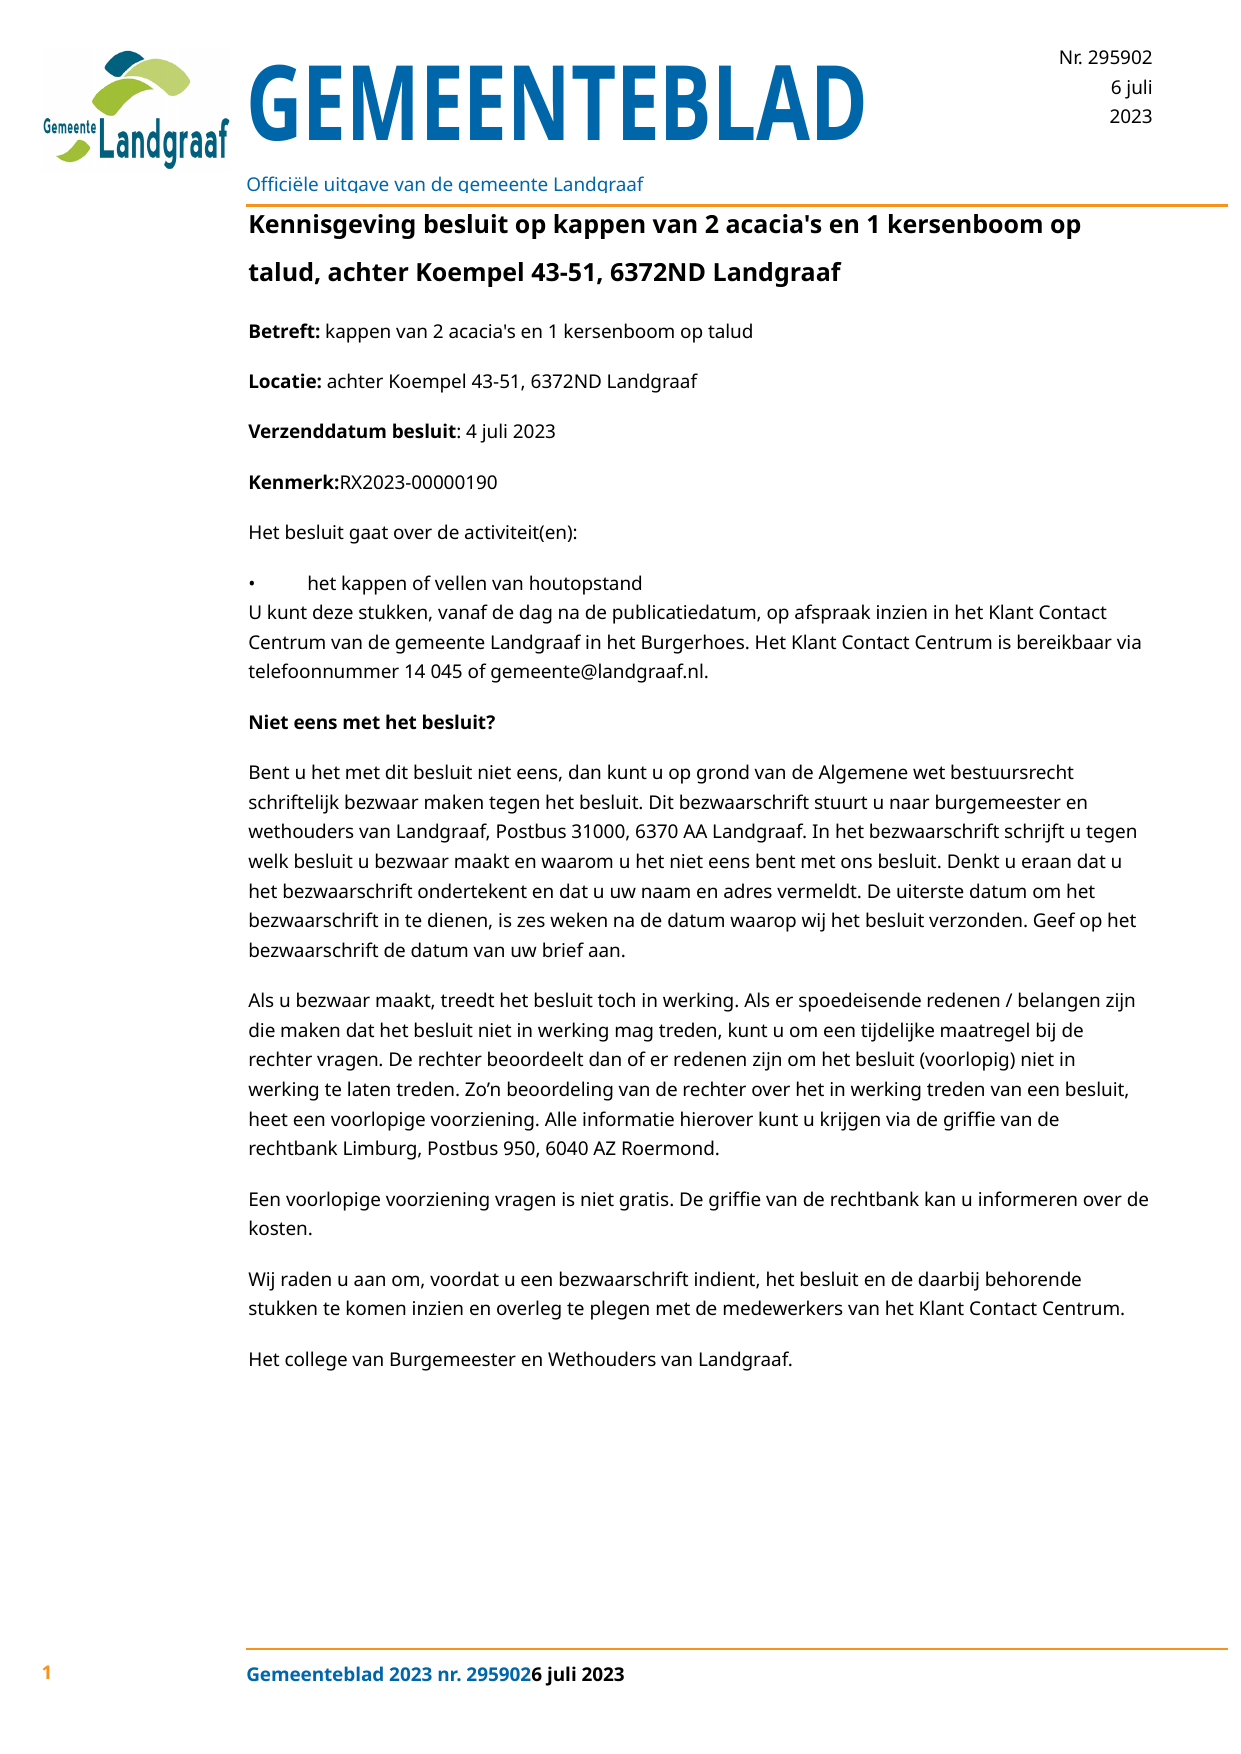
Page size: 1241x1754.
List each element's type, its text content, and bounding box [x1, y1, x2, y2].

text Wij raden u aan om, voordat u een bezwaarschrift indient, het besluit en de daarbij behorende stukken te komen inzien en overleg te plegen met de medewerkers van het Klant Contact Centrum. [248, 1266, 1152, 1321]
text Het college van Burgemeester en Wethouders van Landgraaf. [248, 1346, 1152, 1372]
text Betreft: kappen van 2 acacia's en 1 kersenboom op talud [248, 318, 1152, 344]
text Verzenddatum besluit: 4 juli 2023 [248, 419, 1152, 444]
text Locatie: achter Koempel 43-51, 6372ND Landgraaf [248, 368, 1152, 394]
list het kappen of vellen van houtopstand [248, 570, 1152, 596]
text Als u bezwaar maakt, treedt het besluit toch in werking. Als er spoedeisende redenen / belangen zijn die maken dat het besluit niet in werking mag treden, kunt u om een tijdelijke maatregel bij de rechter vragen. De rechter beoordeelt dan of er redenen zijn om het besluit (voorlopig) niet in werking te laten treden. Zo’n beoordeling van de rechter over het in werking treden van een besluit, heet een voorlopige voorziening. Alle informatie hierover kunt u krijgen via de griffie van de rechtbank Limburg, Postbus 950, 6040 AZ Roermond. [248, 987, 1152, 1161]
text Het besluit gaat over de activiteit(en): [248, 519, 1152, 545]
text Niet eens met het besluit? [248, 709, 1152, 735]
text Kenmerk:RX2023-00000190 [248, 469, 1152, 495]
text Een voorlopige voorziening vragen is niet gratis. De griffie van de rechtbank kan u informeren over de kosten. [248, 1186, 1152, 1241]
text U kunt deze stukken, vanaf de dag na de publicatiedatum, op afspraak inzien in het Klant Contact Centrum van de gemeente Landgraaf in het Burgerhoes. Het Klant Contact Centrum is bereikbaar via telefoonnummer 14 045 of gemeente@landgraaf.nl. [248, 599, 1152, 684]
text Bent u het met dit besluit niet eens, dan kunt u op grond van de Algemene wet bestuursrecht schriftelijk bezwaar maken tegen het besluit. Dit bezwaarschrift stuurt u naar burgemeester en wethouders van Landgraaf, Postbus 31000, 6370 AA Landgraaf. In het bezwaarschrift schrijft u tegen welk besluit u bezwaar maakt en waarom u het niet eens bent met ons besluit. Denkt u eraan dat u het bezwaarschrift ondertekent en dat u uw naam en adres vermeldt. De uiterste datum om het bezwaarschrift in te dienen, is zes weken na de datum waarop wij het besluit verzonden. Geef op het bezwaarschrift de datum van uw brief aan. [248, 759, 1152, 963]
text Kennisgeving besluit op kappen van 2 acacia's en 1 kersenboom op talud, achter Koempel 43-51, 6372ND Landgraaf [248, 207, 1152, 288]
picture [41, 47, 231, 172]
